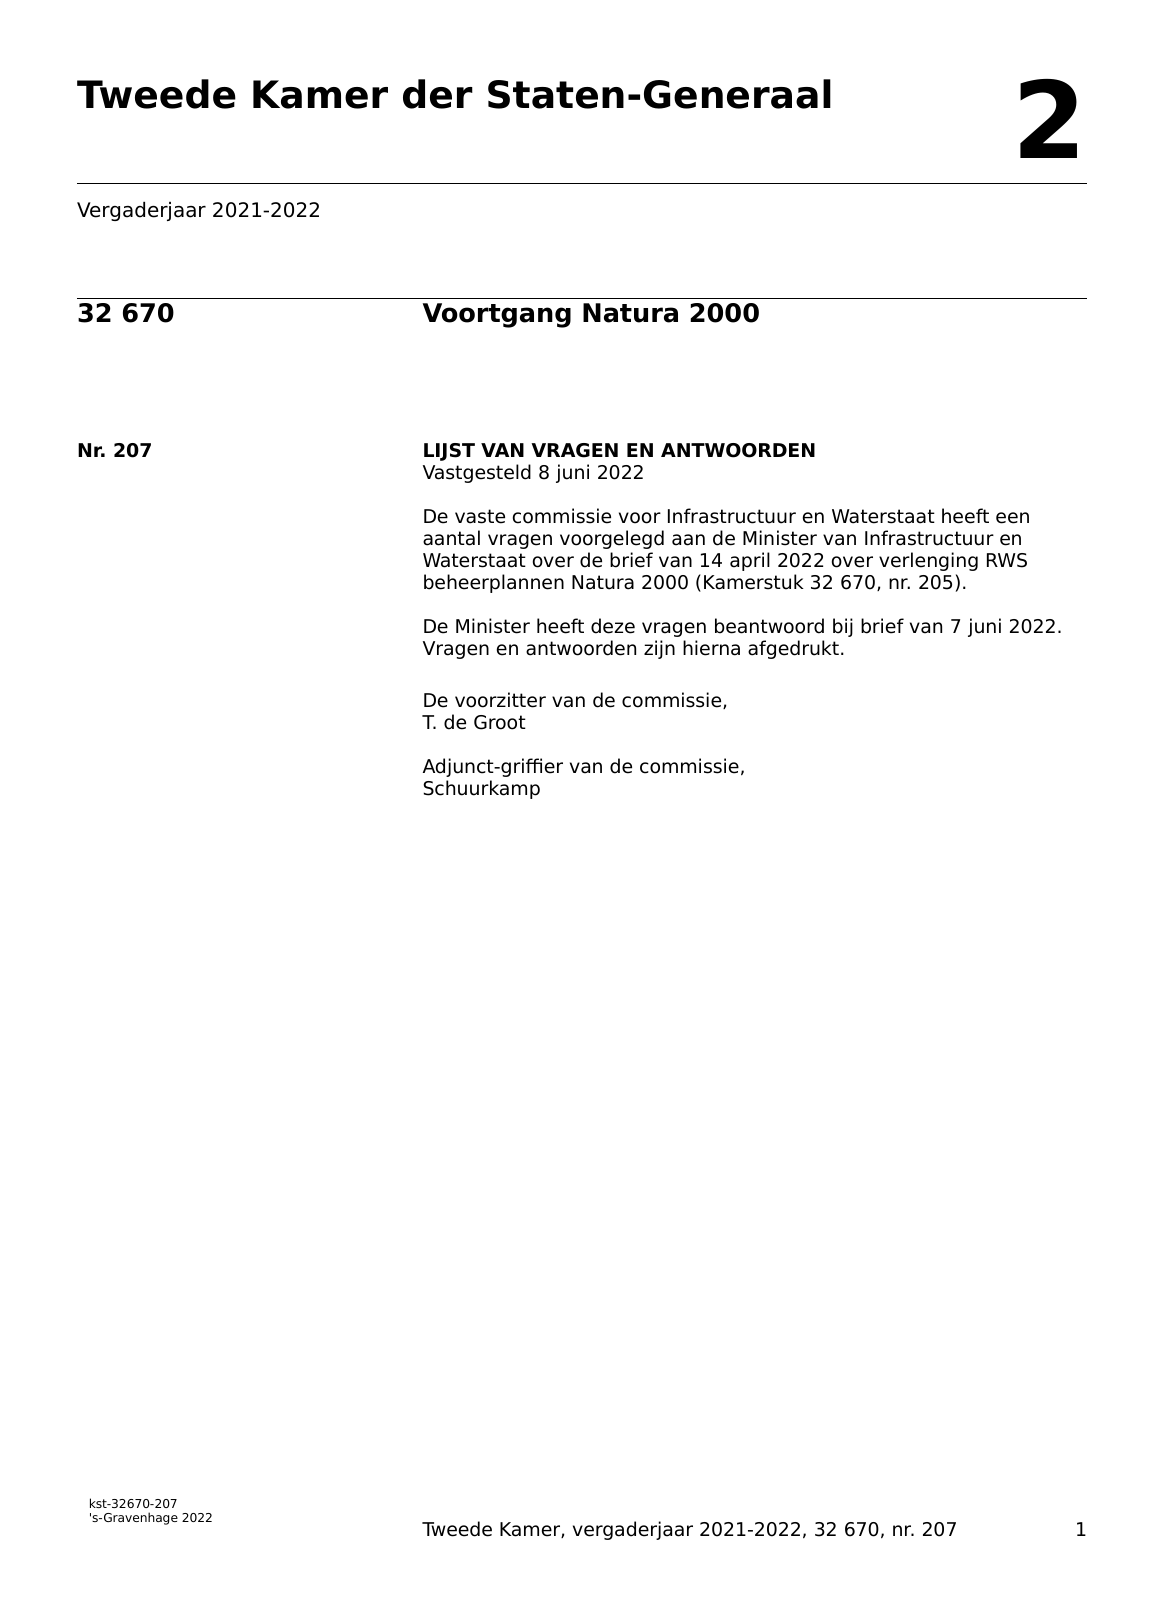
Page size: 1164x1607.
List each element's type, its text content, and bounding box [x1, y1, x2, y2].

table_header 2 [886, 59, 1087, 183]
table_cell Vergaderjaar 2021-2022 [77, 184, 1087, 298]
table_header Tweede Kamer der Staten-Generaal [77, 59, 886, 183]
text 's-Gravenhage 2022 [88, 1511, 323, 1525]
text De vaste commissie voor Infrastructuur en Waterstaat heeft een aantal vragen voorgelegd aan de Minister van Infrastructuur en Waterstaat over de brief van 14 april 2022 over verlenging RWS beheerplannen Natura 2000 (Kamerstuk 32 670, nr. 205). [422, 506, 1087, 594]
subtitle Nr. 207 LIJST VAN VRAGEN EN ANTWOORDEN [77, 440, 1087, 462]
text Vastgesteld 8 juni 2022 [422, 462, 1087, 484]
text Adjunct-griffier van de commissie, Schuurkamp [422, 756, 1087, 800]
subtitle 32 670 Voortgang Natura 2000 [77, 299, 1087, 329]
text De Minister heeft deze vragen beantwoord bij brief van 7 juni 2022. Vragen en antwoorden zijn hierna afgedrukt. [422, 616, 1087, 660]
text De voorzitter van de commissie, T. de Groot [422, 690, 1087, 734]
text kst-32670-207 [88, 1497, 323, 1511]
